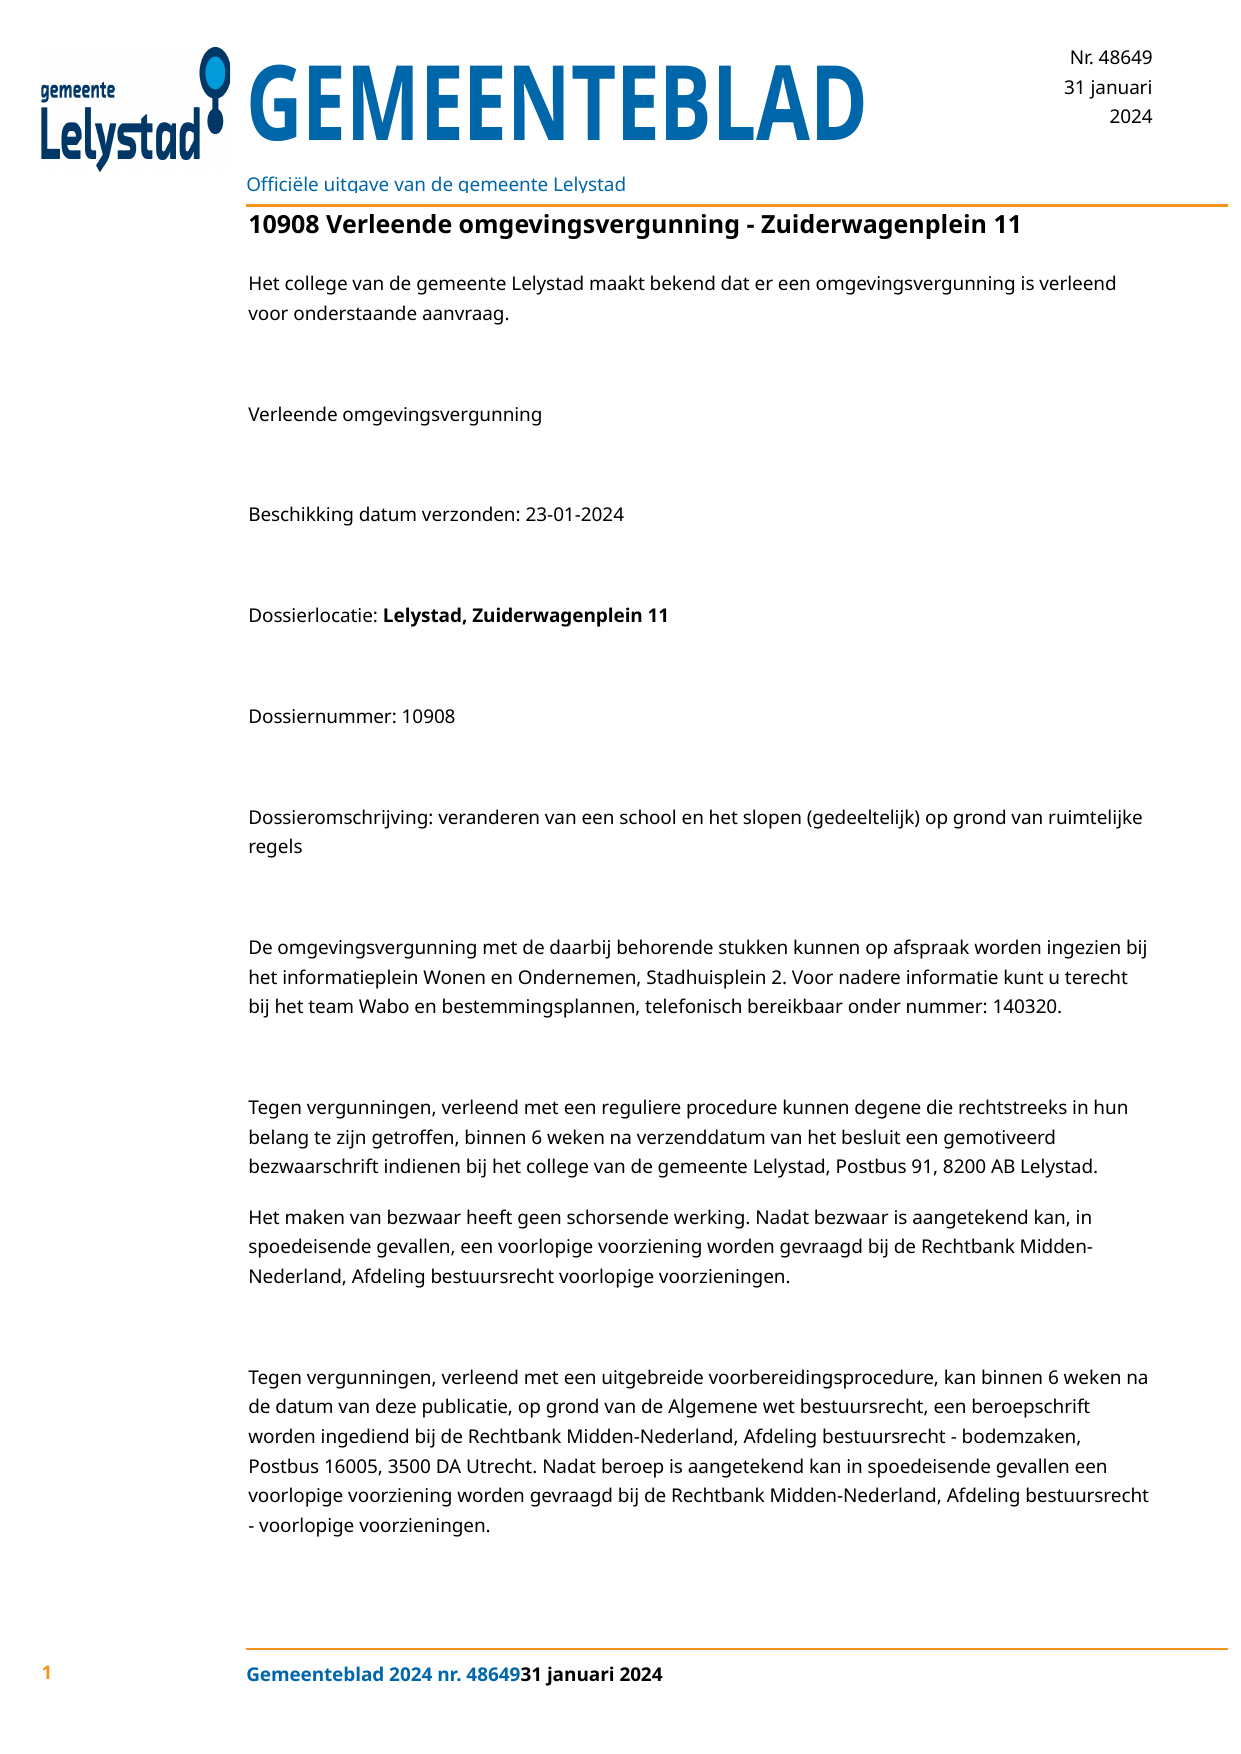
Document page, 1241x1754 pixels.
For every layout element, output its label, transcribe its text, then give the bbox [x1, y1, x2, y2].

text Het maken van bezwaar heeft geen schorsende werking. Nadat bezwaar is aangetekend kan, in spoedeisende gevallen, een voorlopige voorziening worden gevraagd bij de Rechtbank Midden-Nederland, Afdeling bestuursrecht voorlopige voorzieningen. [248, 1204, 1152, 1289]
text Tegen vergunningen, verleend met een uitgebreide voorbereidingsprocedure, kan binnen 6 weken na de datum van deze publicatie, op grond van de Algemene wet bestuursrecht, een beroepschrift worden ingediend bij de Rechtbank Midden-Nederland, Afdeling bestuursrecht - bodemzaken, Postbus 16005, 3500 DA Utrecht. Nadat beroep is aangetekend kan in spoedeisende gevallen een voorlopige voorziening worden gevraagd bij de Rechtbank Midden-Nederland, Afdeling bestuursrecht - voorlopige voorzieningen. [248, 1364, 1152, 1538]
text Dossiernummer: 10908 [248, 703, 1152, 729]
text Tegen vergunningen, verleend met een reguliere procedure kunnen degene die rechtstreeks in hun belang te zijn getroffen, binnen 6 weken na verzenddatum van het besluit een gemotiveerd bezwaarschrift indienen bij het college van de gemeente Lelystad, Postbus 91, 8200 AB Lelystad. [248, 1094, 1152, 1179]
picture [41, 47, 231, 172]
text De omgevingsvergunning met de daarbij behorende stukken kunnen op afspraak worden ingezien bij het informatieplein Wonen en Ondernemen, Stadhuisplein 2. Voor nadere informatie kunt u terecht bij het team Wabo en bestemmingsplannen, telefonisch bereikbaar onder nummer: 140320. [248, 934, 1152, 1019]
text Verleende omgevingsvergunning [248, 401, 1152, 426]
text 10908 Verleende omgevingsvergunning - Zuiderwagenplein 11 [248, 207, 1152, 241]
text Dossieromschrijving: veranderen van een school en het slopen (gedeeltelijk) op grond van ruimtelijke regels [248, 804, 1152, 859]
text Het college van de gemeente Lelystad maakt bekend dat er een omgevingsvergunning is verleend voor onderstaande aanvraag. [248, 270, 1152, 326]
text Beschikking datum verzonden: 23-01-2024 [248, 502, 1152, 527]
text Dossierlocatie: Lelystad, Zuiderwagenplein 11 [248, 602, 1152, 628]
